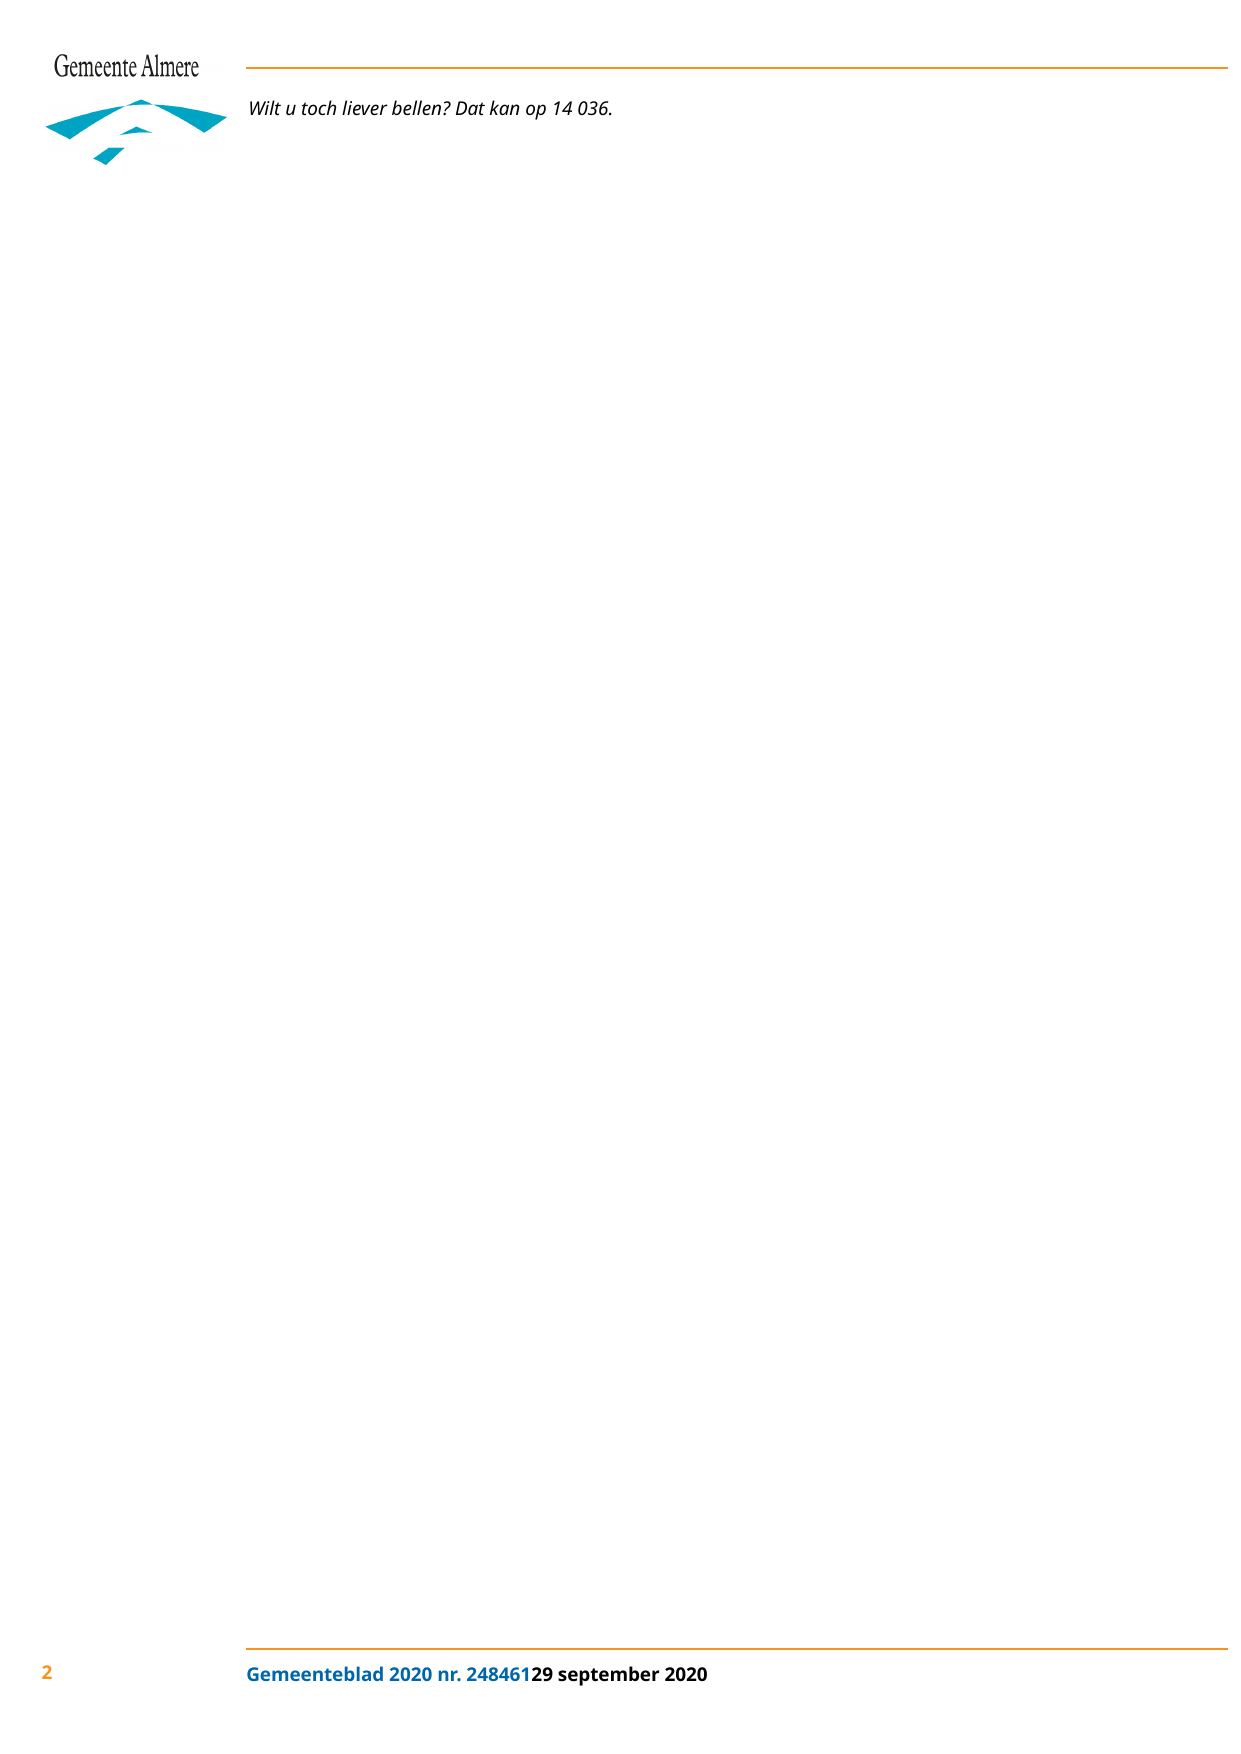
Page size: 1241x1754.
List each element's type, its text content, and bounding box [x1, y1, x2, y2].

text Wilt u toch liever bellen? Dat kan op 14 036. [248, 95, 1152, 121]
picture [41, 47, 231, 172]
